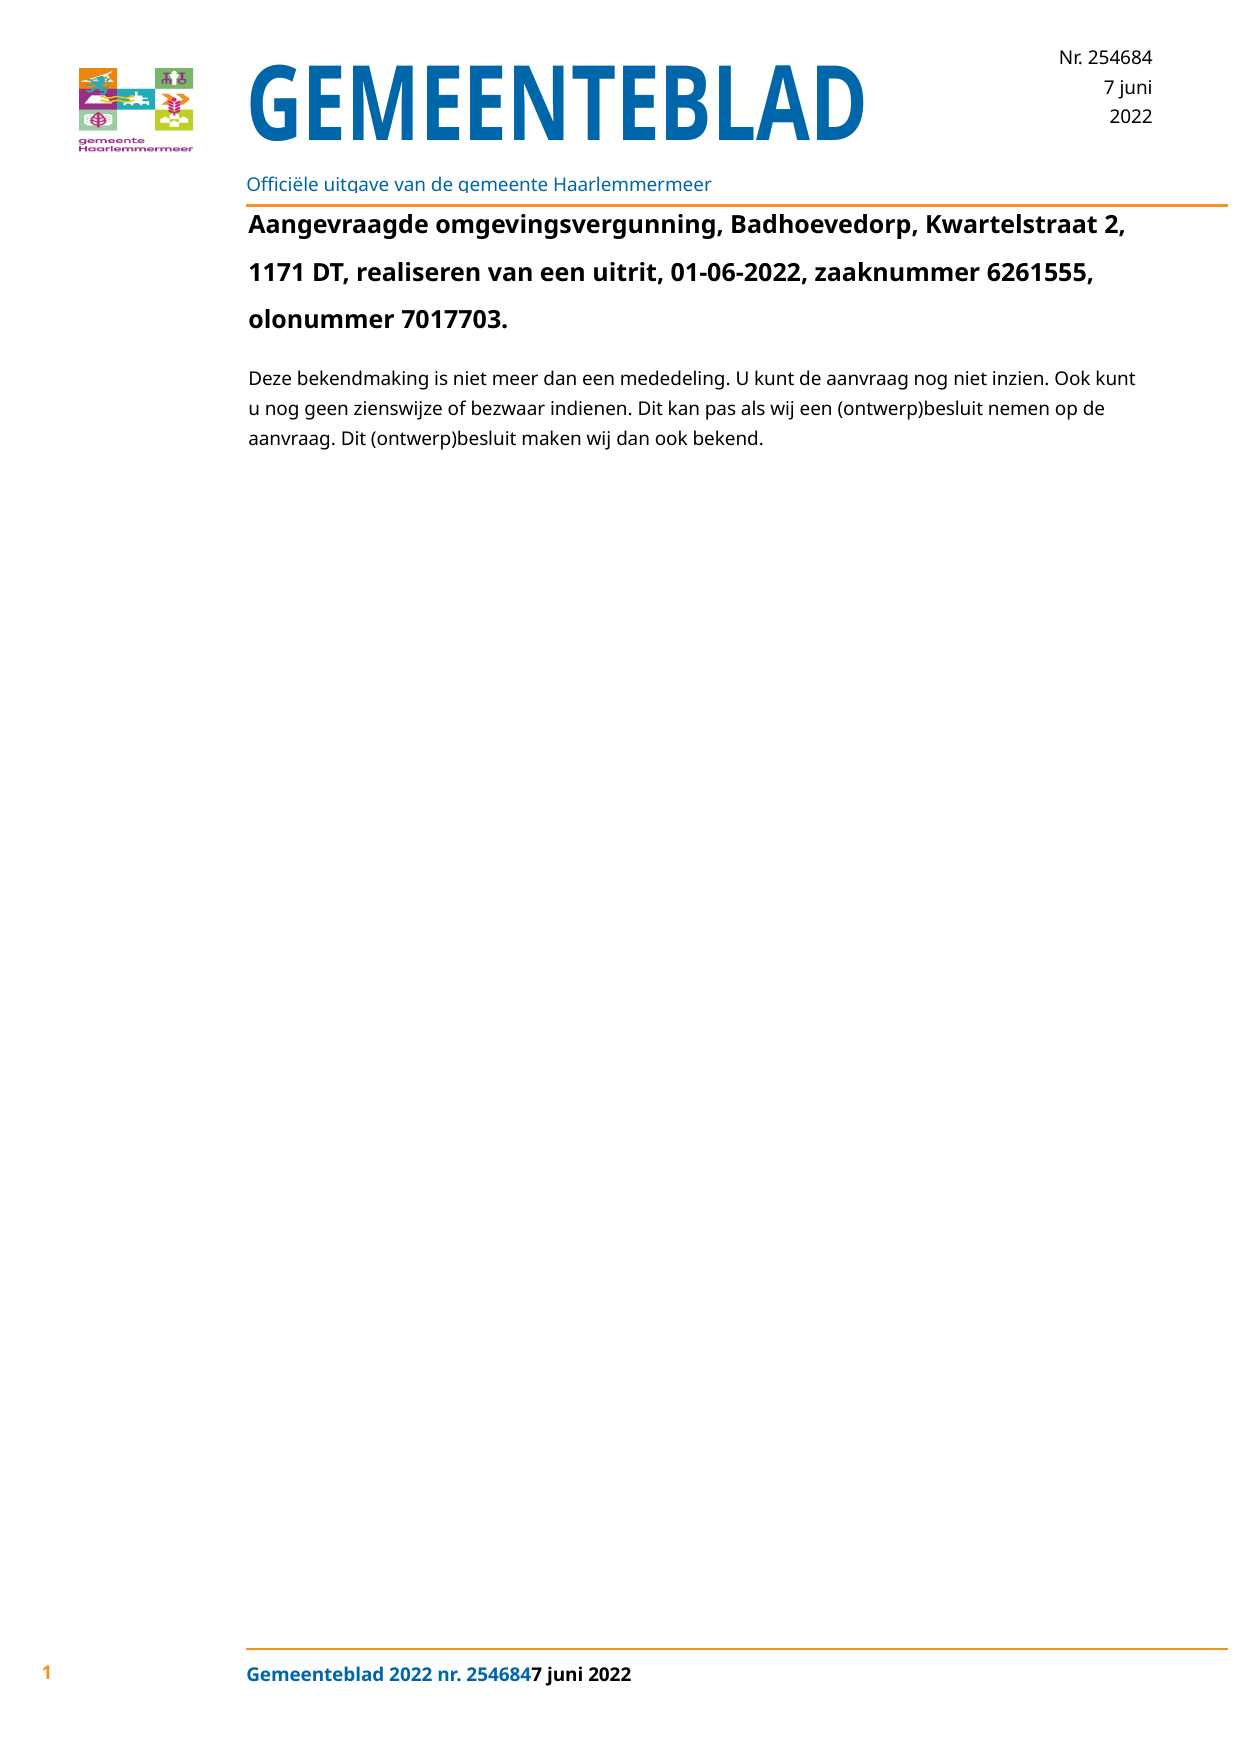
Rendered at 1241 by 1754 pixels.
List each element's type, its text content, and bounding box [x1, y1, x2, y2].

picture [41, 47, 231, 172]
text Aangevraagde omgevingsvergunning, Badhoevedorp, Kwartelstraat 2, 1171 DT, realiseren van een uitrit, 01-06-2022, zaaknummer 6261555, olonummer 7017703. [248, 207, 1152, 336]
text Deze bekendmaking is niet meer dan een mededeling. U kunt de aanvraag nog niet inzien. Ook kunt u nog geen zienswijze of bezwaar indienen. Dit kan pas als wij een (ontwerp)besluit nemen op de aanvraag. Dit (ontwerp)besluit maken wij dan ook bekend. [248, 366, 1152, 450]
